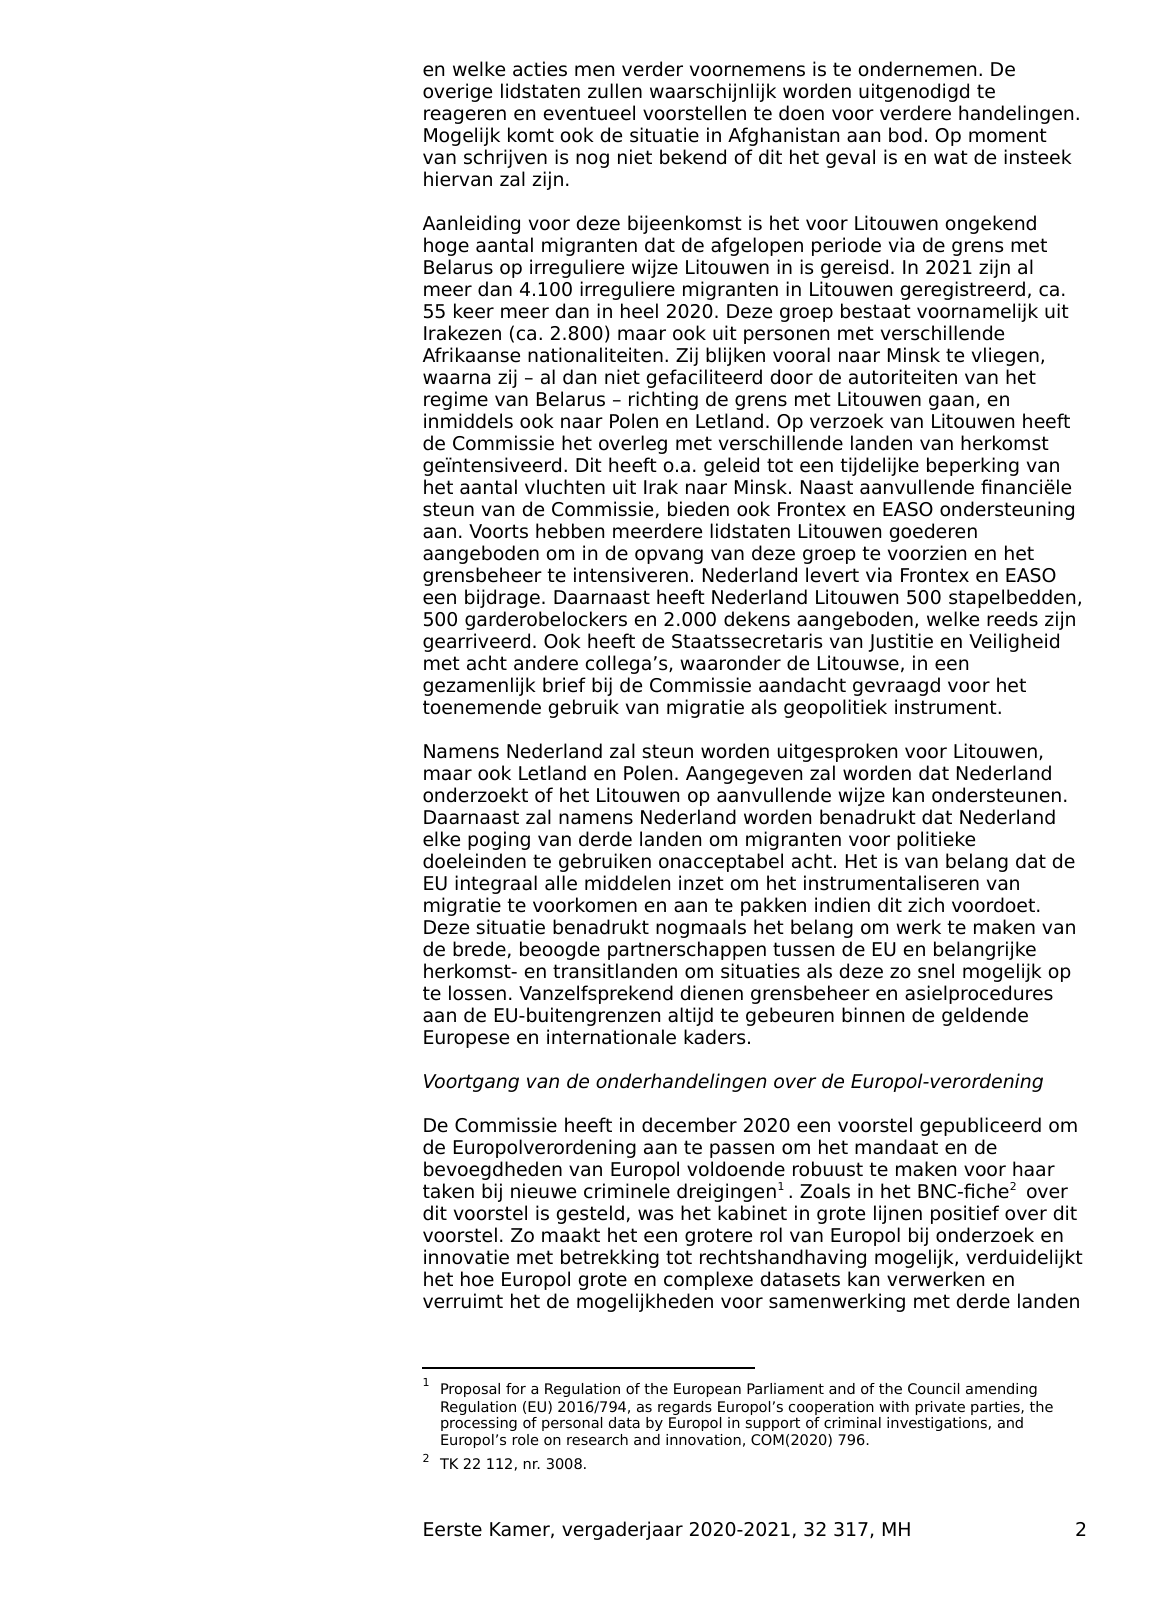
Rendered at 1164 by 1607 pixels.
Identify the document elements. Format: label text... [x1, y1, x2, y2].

text en welke acties men verder voornemens is te ondernemen. De overige lidstaten zullen waarschijnlijk worden uitgenodigd te reageren en eventueel voorstellen te doen voor verdere handelingen. Mogelijk komt ook de situatie in Afghanistan aan bod. Op moment van schrijven is nog niet bekend of dit het geval is en wat de insteek hiervan zal zijn. [422, 59, 1087, 191]
text TK 22 112, nr. 3008. [422, 1452, 1087, 1474]
text De Commissie heeft in december 2020 een voorstel gepubliceerd om de Europolverordening aan te passen om het mandaat en de bevoegdheden van Europol voldoende robuust te maken voor haar taken bij nieuwe criminele dreigingen. Zoals in het BNC-fiche over dit voorstel is gesteld, was het kabinet in grote lijnen positief over dit voorstel. Zo maakt het een grotere rol van Europol bij onderzoek en innovatie met betrekking tot rechtshandhaving mogelijk, verduidelijkt het hoe Europol grote en complexe datasets kan verwerken en verruimt het de mogelijkheden voor samenwerking met derde landen [422, 1115, 1087, 1313]
text Proposal for a Regulation of the European Parliament and of the Council amending Regulation (EU) 2016/794, as regards Europol’s cooperation with private parties, the processing of personal data by Europol in support of criminal investigations, and Europol’s role on research and innovation, COM(2020) 796. [422, 1377, 1087, 1449]
subtitle Voortgang van de onderhandelingen over de Europol-verordening [422, 1071, 1087, 1093]
text Aanleiding voor deze bijeenkomst is het voor Litouwen ongekend hoge aantal migranten dat de afgelopen periode via de grens met Belarus op irreguliere wijze Litouwen in is gereisd. In 2021 zijn al meer dan 4.100 irreguliere migranten in Litouwen geregistreerd, ca. 55 keer meer dan in heel 2020. Deze groep bestaat voornamelijk uit Irakezen (ca. 2.800) maar ook uit personen met verschillende Afrikaanse nationaliteiten. Zij blijken vooral naar Minsk te vliegen, waarna zij – al dan niet gefaciliteerd door de autoriteiten van het regime van Belarus – richting de grens met Litouwen gaan, en inmiddels ook naar Polen en Letland. Op verzoek van Litouwen heeft de Commissie het overleg met verschillende landen van herkomst geïntensiveerd. Dit heeft o.a. geleid tot een tijdelijke beperking van het aantal vluchten uit Irak naar Minsk. Naast aanvullende financiële steun van de Commissie, bieden ook Frontex en EASO ondersteuning aan. Voorts hebben meerdere lidstaten Litouwen goederen aangeboden om in de opvang van deze groep te voorzien en het grensbeheer te intensiveren. Nederland levert via Frontex en EASO een bijdrage. Daarnaast heeft Nederland Litouwen 500 stapelbedden, 500 garderobelockers en 2.000 dekens aangeboden, welke reeds zijn gearriveerd. Ook heeft de Staatssecretaris van Justitie en Veiligheid met acht andere collega’s, waaronder de Litouwse, in een gezamenlijk brief bij de Commissie aandacht gevraagd voor het toenemende gebruik van migratie als geopolitiek instrument. [422, 213, 1087, 719]
text Namens Nederland zal steun worden uitgesproken voor Litouwen, maar ook Letland en Polen. Aangegeven zal worden dat Nederland onderzoekt of het Litouwen op aanvullende wijze kan ondersteunen. Daarnaast zal namens Nederland worden benadrukt dat Nederland elke poging van derde landen om migranten voor politieke doeleinden te gebruiken onacceptabel acht. Het is van belang dat de EU integraal alle middelen inzet om het instrumentaliseren van migratie te voorkomen en aan te pakken indien dit zich voordoet. Deze situatie benadrukt nogmaals het belang om werk te maken van de brede, beoogde partnerschappen tussen de EU en belangrijke herkomst- en transitlanden om situaties als deze zo snel mogelijk op te lossen. Vanzelfsprekend dienen grensbeheer en asielprocedures aan de EU-buitengrenzen altijd te gebeuren binnen de geldende Europese en internationale kaders. [422, 741, 1087, 1048]
